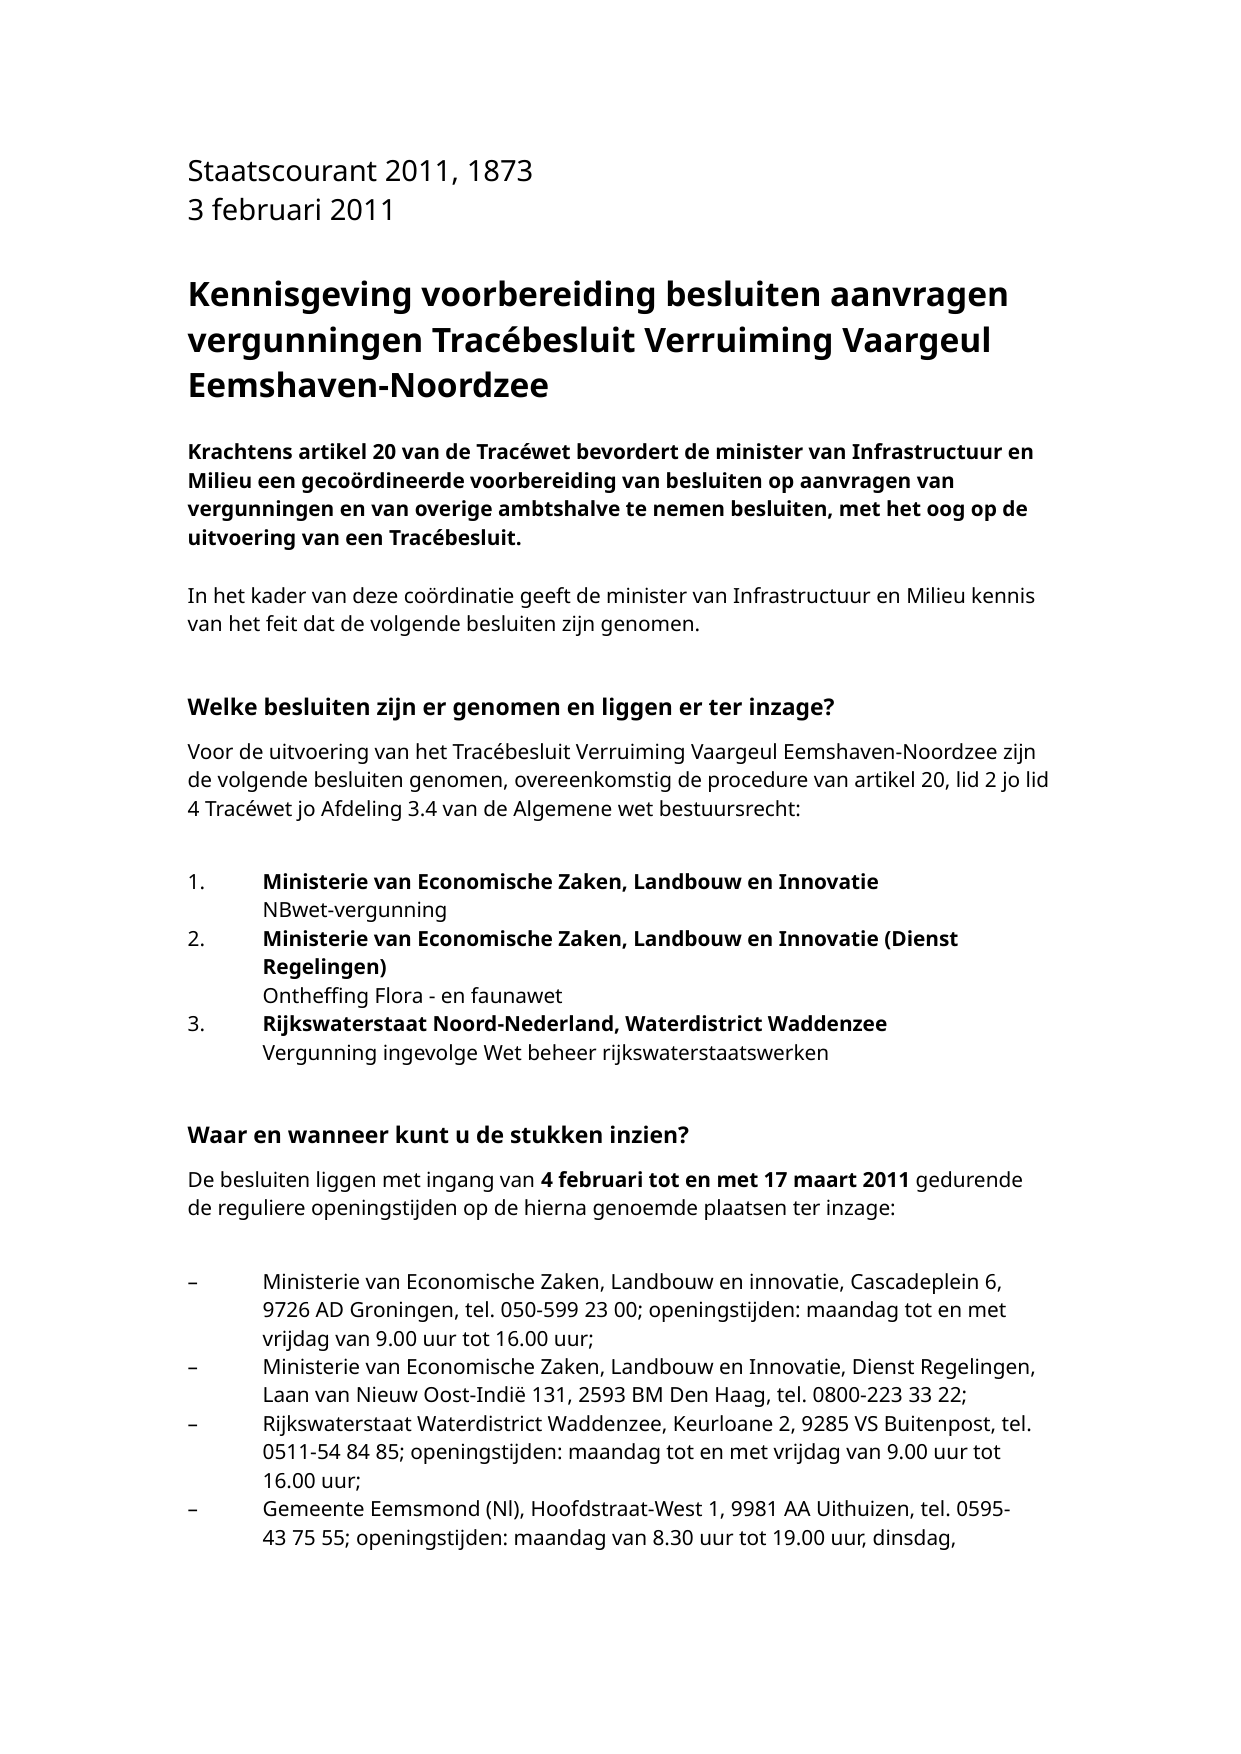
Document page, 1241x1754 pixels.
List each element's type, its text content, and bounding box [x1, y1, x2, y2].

subtitle Welke besluiten zijn er genomen en liggen er ter inzage? [187, 691, 1053, 722]
text Staatscourant 2011, 1873 [187, 150, 1053, 190]
text In het kader van deze coördinatie geeft de minister van Infrastructuur en Milieu kennis van het feit dat de volgende besluiten zijn genomen. [187, 581, 1053, 638]
list Rijkswaterstaat Noord-Nederland, Waterdistrict Waddenzee [187, 1009, 1053, 1038]
list NBwet-vergunning [187, 896, 1053, 924]
subtitle Waar en wanneer kunt u de stukken inzien? [187, 1119, 1053, 1150]
list Rijkswaterstaat Waterdistrict Waddenzee, Keurloane 2, 9285 VS Buitenpost, tel. 0511-54 84 85; openingstijden: maandag tot en met vrijdag van 9.00 uur tot 16.00 uur; [187, 1409, 1053, 1494]
text De besluiten liggen met ingang van 4 februari tot en met 17 maart 2011 gedurende de reguliere openingstijden op de hierna genoemde plaatsen ter inzage: [187, 1165, 1053, 1222]
list Ontheffing Flora - en faunawet [187, 981, 1053, 1009]
list Ministerie van Economische Zaken, Landbouw en Innovatie, Dienst Regelingen, Laan van Nieuw Oost-Indië 131, 2593 BM Den Haag, tel. 0800-223 33 22; [187, 1352, 1053, 1409]
list Ministerie van Economische Zaken, Landbouw en Innovatie [187, 867, 1053, 896]
list Vergunning ingevolge Wet beheer rijkswaterstaatswerken [187, 1038, 1053, 1066]
text 3 februari 2011 [187, 190, 1053, 229]
subtitle Kennisgeving voorbereiding besluiten aanvragen vergunningen Tracébesluit Verruiming Vaargeul Eemshaven-Noordzee [187, 271, 1053, 407]
list Ministerie van Economische Zaken, Landbouw en innovatie, Cascadeplein 6, 9726 AD Groningen, tel. 050-599 23 00; openingstijden: maandag tot en met vrijdag van 9.00 uur tot 16.00 uur; [187, 1267, 1053, 1352]
text Voor de uitvoering van het Tracébesluit Verruiming Vaargeul Eemshaven-Noordzee zijn de volgende besluiten genomen, overeenkomstig de procedure van artikel 20, lid 2 jo lid 4 Tracéwet jo Afdeling 3.4 van de Algemene wet bestuursrecht: [187, 737, 1053, 822]
text Krachtens artikel 20 van de Tracéwet bevordert de minister van Infrastructuur en Milieu een gecoördineerde voorbereiding van besluiten op aanvragen van vergunningen en van overige ambtshalve te nemen besluiten, met het oog op de uitvoering van een Tracébesluit. [187, 437, 1053, 551]
list Gemeente Eemsmond (Nl), Hoofdstraat-West 1, 9981 AA Uithuizen, tel. 0595-43 75 55; openingstijden: maandag van 8.30 uur tot 19.00 uur, dinsdag, [187, 1494, 1053, 1551]
list Ministerie van Economische Zaken, Landbouw en Innovatie (Dienst Regelingen) [187, 924, 1053, 981]
